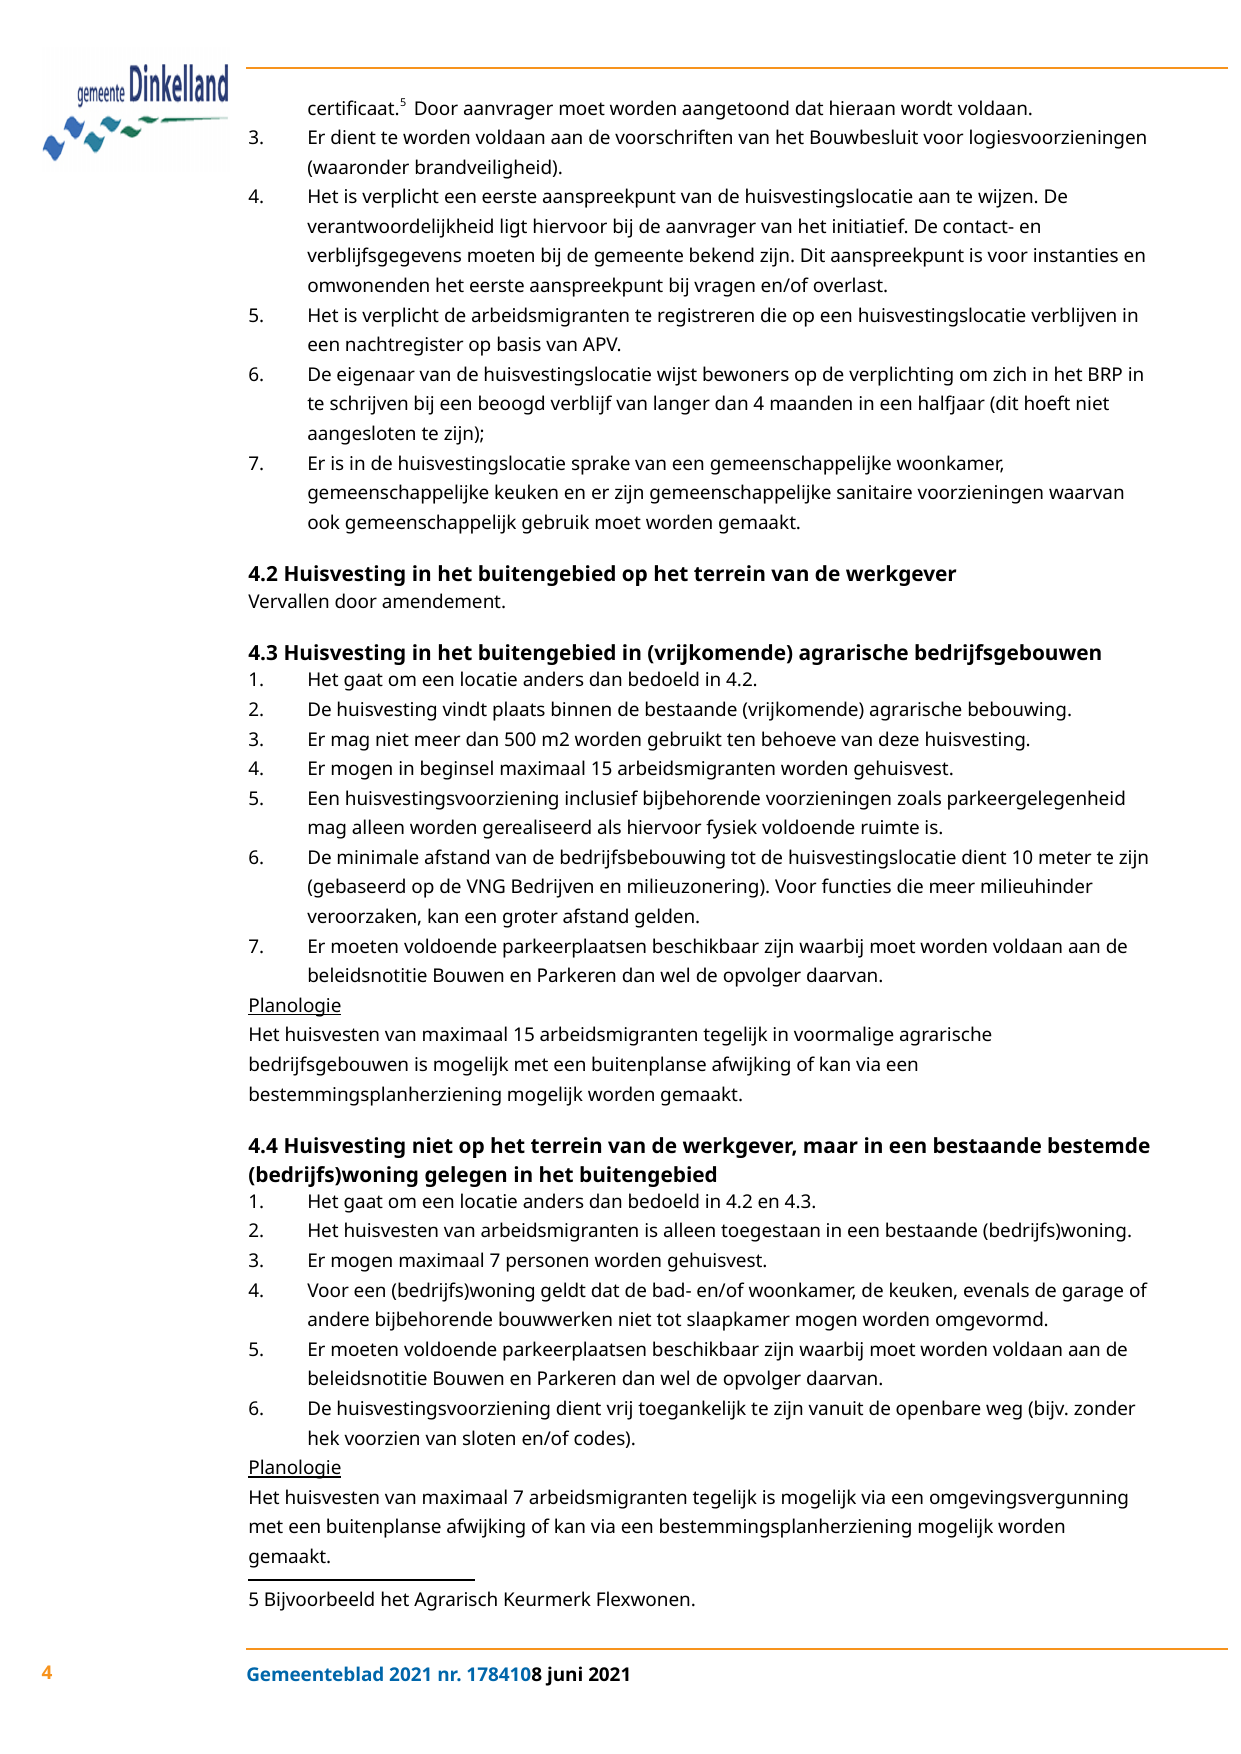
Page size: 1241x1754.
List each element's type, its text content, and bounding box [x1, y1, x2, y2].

text Vervallen door amendement. [248, 588, 1152, 613]
list Het gaat om een locatie anders dan bedoeld in 4.2. [248, 667, 1152, 692]
text Het huisvesten van maximaal 15 arbeidsmigranten tegelijk in voormalige agrarische bedrijfsgebouwen is mogelijk met een buitenplanse afwijking of kan via een bestemmingsplanherziening mogelijk worden gemaakt. [248, 1022, 1152, 1107]
picture [41, 47, 231, 172]
list Er mogen in beginsel maximaal 15 arbeidsmigranten worden gehuisvest. [248, 755, 1152, 781]
list Er dient te worden voldaan aan de voorschriften van het Bouwbesluit voor logiesvoorzieningen (waaronder brandveiligheid). [248, 124, 1152, 180]
list Er is in de huisvestingslocatie sprake van een gemeenschappelijke woonkamer, gemeenschappelijke keuken en er zijn gemeenschappelijke sanitaire voorzieningen waarvan ook gemeenschappelijk gebruik moet worden gemaakt. [248, 450, 1152, 535]
list Bijvoorbeeld het Agrarisch Keurmerk Flexwonen. [248, 1586, 1152, 1612]
list Er moeten voldoende parkeerplaatsen beschikbaar zijn waarbij moet worden voldaan aan de beleidsnotitie Bouwen en Parkeren dan wel de opvolger daarvan. [248, 933, 1152, 988]
text Planologie [248, 1454, 1152, 1480]
text 4.4 Huisvesting niet op het terrein van de werkgever, maar in een bestaande bestemde (bedrijfs)woning gelegen in het buitengebied [248, 1131, 1152, 1188]
list Er moeten voldoende parkeerplaatsen beschikbaar zijn waarbij moet worden voldaan aan de beleidsnotitie Bouwen en Parkeren dan wel de opvolger daarvan. [248, 1336, 1152, 1391]
text Het huisvesten van maximaal 7 arbeidsmigranten tegelijk is mogelijk via een omgevingsvergunning met een buitenplanse afwijking of kan via een bestemmingsplanherziening mogelijk worden gemaakt. [248, 1484, 1152, 1569]
list Een huisvestingsvoorziening inclusief bijbehorende voorzieningen zoals parkeergelegenheid mag alleen worden gerealiseerd als hiervoor fysiek voldoende ruimte is. [248, 785, 1152, 840]
list De minimale afstand van de bedrijfsbebouwing tot de huisvestingslocatie dient 10 meter te zijn (gebaseerd op de VNG Bedrijven en milieuzonering). Voor functies die meer milieuhinder veroorzaken, kan een groter afstand gelden. [248, 844, 1152, 929]
list Er mag niet meer dan 500 m2 worden gebruikt ten behoeve van deze huisvesting. [248, 726, 1152, 752]
text 4.3 Huisvesting in het buitengebied in (vrijkomende) agrarische bedrijfsgebouwen [248, 638, 1152, 667]
list Het huisvesten van arbeidsmigranten is alleen toegestaan in een bestaande (bedrijfs)woning. [248, 1218, 1152, 1243]
list Er mogen maximaal 7 personen worden gehuisvest. [248, 1247, 1152, 1273]
list Het is verplicht de arbeidsmigranten te registreren die op een huisvestingslocatie verblijven in een nachtregister op basis van APV. [248, 302, 1152, 357]
list Voor een (bedrijfs)woning geldt dat de bad- en/of woonkamer, de keuken, evenals de garage of andere bijbehorende bouwwerken niet tot slaapkamer mogen worden omgevormd. [248, 1277, 1152, 1332]
list Het is verplicht een eerste aanspreekpunt van de huisvestingslocatie aan te wijzen. De verantwoordelijkheid ligt hiervoor bij de aanvrager van het initiatief. De contact- en verblijfsgegevens moeten bij de gemeente bekend zijn. Dit aanspreekpunt is voor instanties en omwonenden het eerste aanspreekpunt bij vragen en/of overlast. [248, 183, 1152, 298]
list De eigenaar van de huisvestingslocatie wijst bewoners op de verplichting om zich in het BRP in te schrijven bij een beoogd verblijf van langer dan 4 maanden in een halfjaar (dit hoeft niet aangesloten te zijn); [248, 361, 1152, 446]
list Het gaat om een locatie anders dan bedoeld in 4.2 en 4.3. [248, 1188, 1152, 1214]
text Planologie [248, 992, 1152, 1018]
list De huisvestingsvoorziening dient vrij toegankelijk te zijn vanuit de openbare weg (bijv. zonder hek voorzien van sloten en/of codes). [248, 1395, 1152, 1451]
list certificaat. Door aanvrager moet worden aangetoond dat hieraan wordt voldaan. [248, 95, 1152, 121]
text 4.2 Huisvesting in het buitengebied op het terrein van de werkgever [248, 559, 1152, 588]
list De huisvesting vindt plaats binnen de bestaande (vrijkomende) agrarische bebouwing. [248, 696, 1152, 722]
